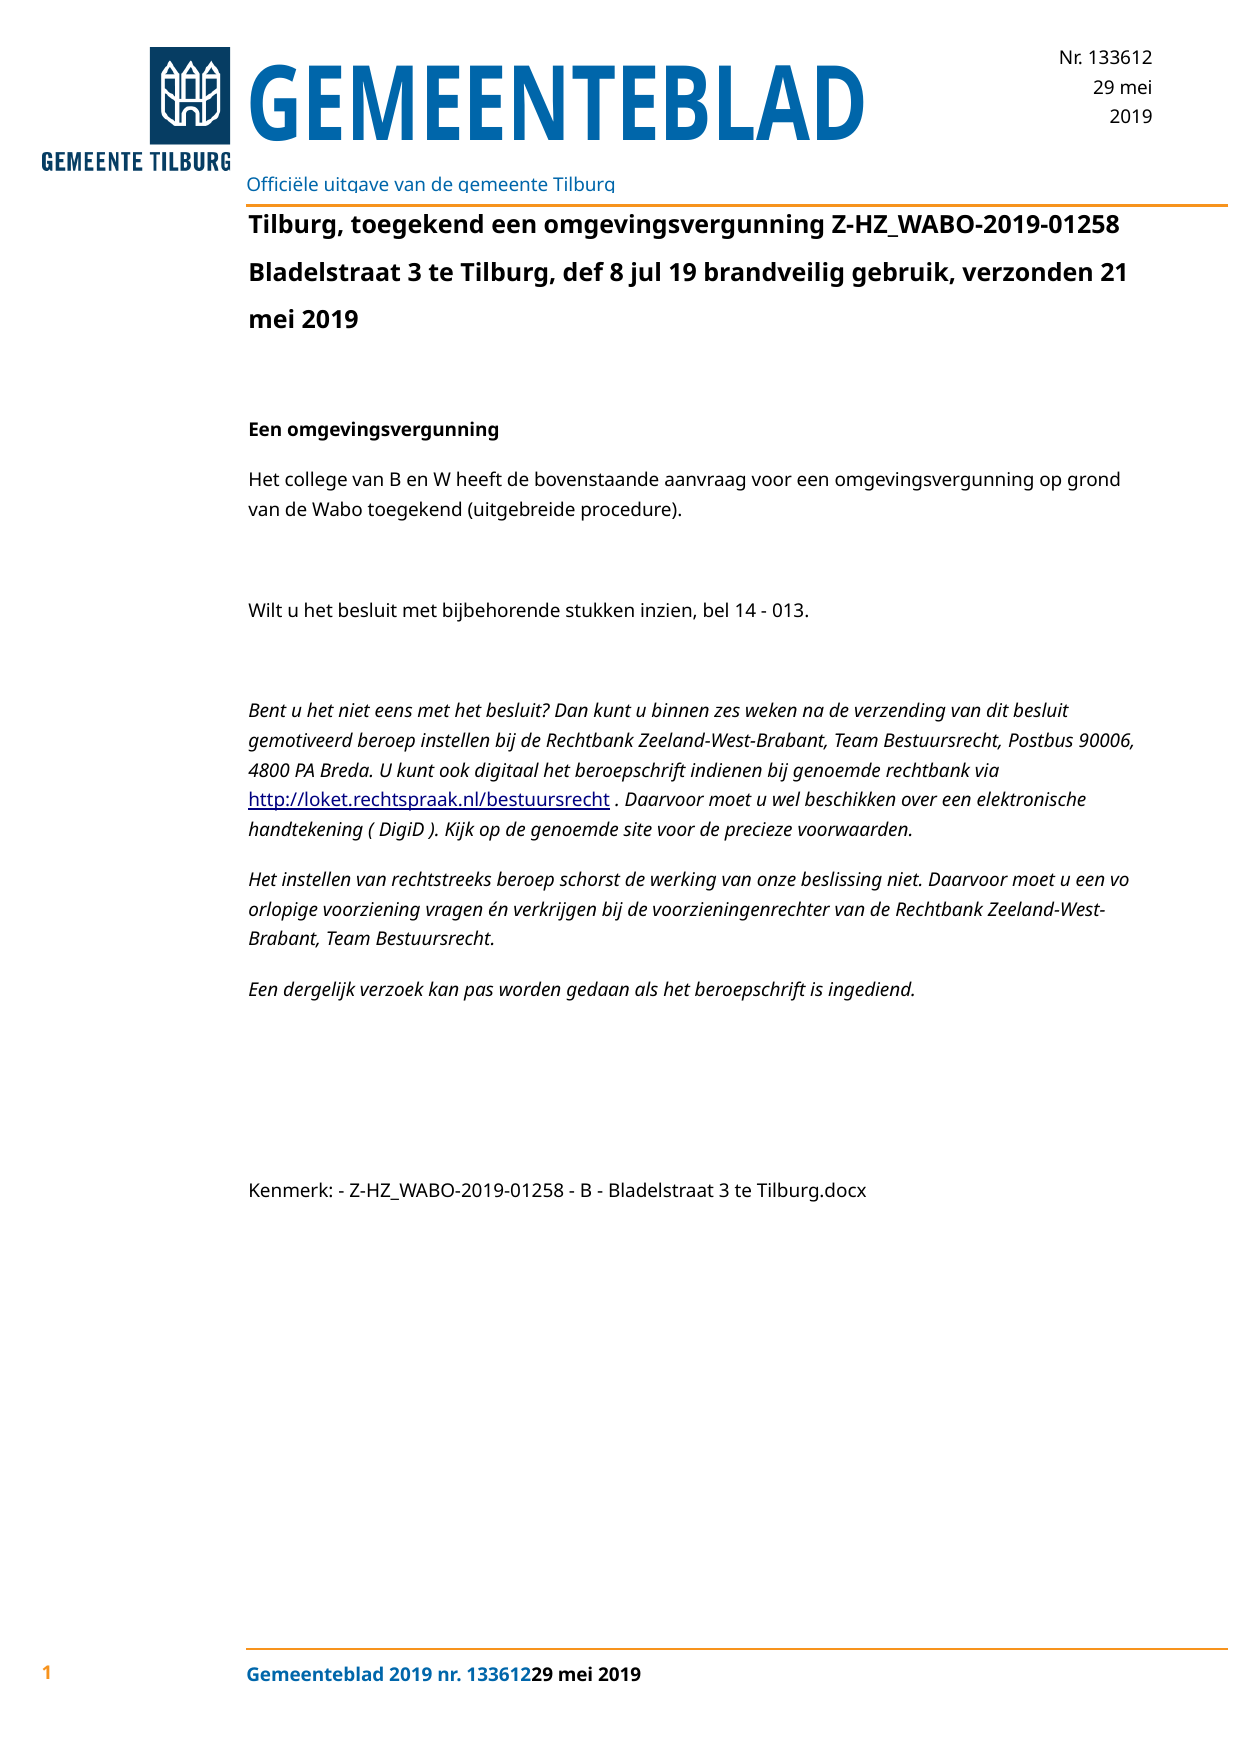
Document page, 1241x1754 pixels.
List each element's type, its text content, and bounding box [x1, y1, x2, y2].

text Tilburg, toegekend een omgevingsvergunning Z-HZ_WABO-2019-01258 Bladelstraat 3 te Tilburg, def 8 jul 19 brandveilig gebruik, verzonden 21 mei 2019 [248, 207, 1152, 336]
text Het college van B en W heeft de bovenstaande aanvraag voor een omgevingsvergunning op grond van de Wabo toegekend (uitgebreide procedure). [248, 466, 1152, 522]
text Een omgevingsvergunning [248, 416, 1152, 442]
text Kenmerk: - Z-HZ_WABO-2019-01258 - B - Bladelstraat 3 te Tilburg.docx [248, 1178, 1152, 1203]
text Wilt u het besluit met bijbehorende stukken inzien, bel 14 - 013. [248, 597, 1152, 622]
picture [41, 47, 231, 172]
text Bent u het niet eens met het besluit? Dan kunt u binnen zes weken na de verzending van dit besluit gemotiveerd beroep instellen bij de Rechtbank Zeeland-West-Brabant, Team Bestuursrecht, Postbus 90006, 4800 PA Breda. U kunt ook digitaal het beroepschrift indienen bij genoemde rechtbank via http://loket.rechtspraak.nl/bestuursrecht . Daarvoor moet u wel beschikken over een elektronische handtekening ( DigiD ). Kijk op de genoemde site voor de precieze voorwaarden. [248, 698, 1152, 842]
text Een dergelijk verzoek kan pas worden gedaan als het beroepschrift is ingediend. [248, 976, 1152, 1002]
text Het instellen van rechtstreeks beroep schorst de werking van onze beslissing niet. Daarvoor moet u een vo orlopige voorziening vragen én verkrijgen bij de voorzieningenrechter van de Rechtbank Zeeland-West-Brabant, Team Bestuursrecht. [248, 866, 1152, 951]
